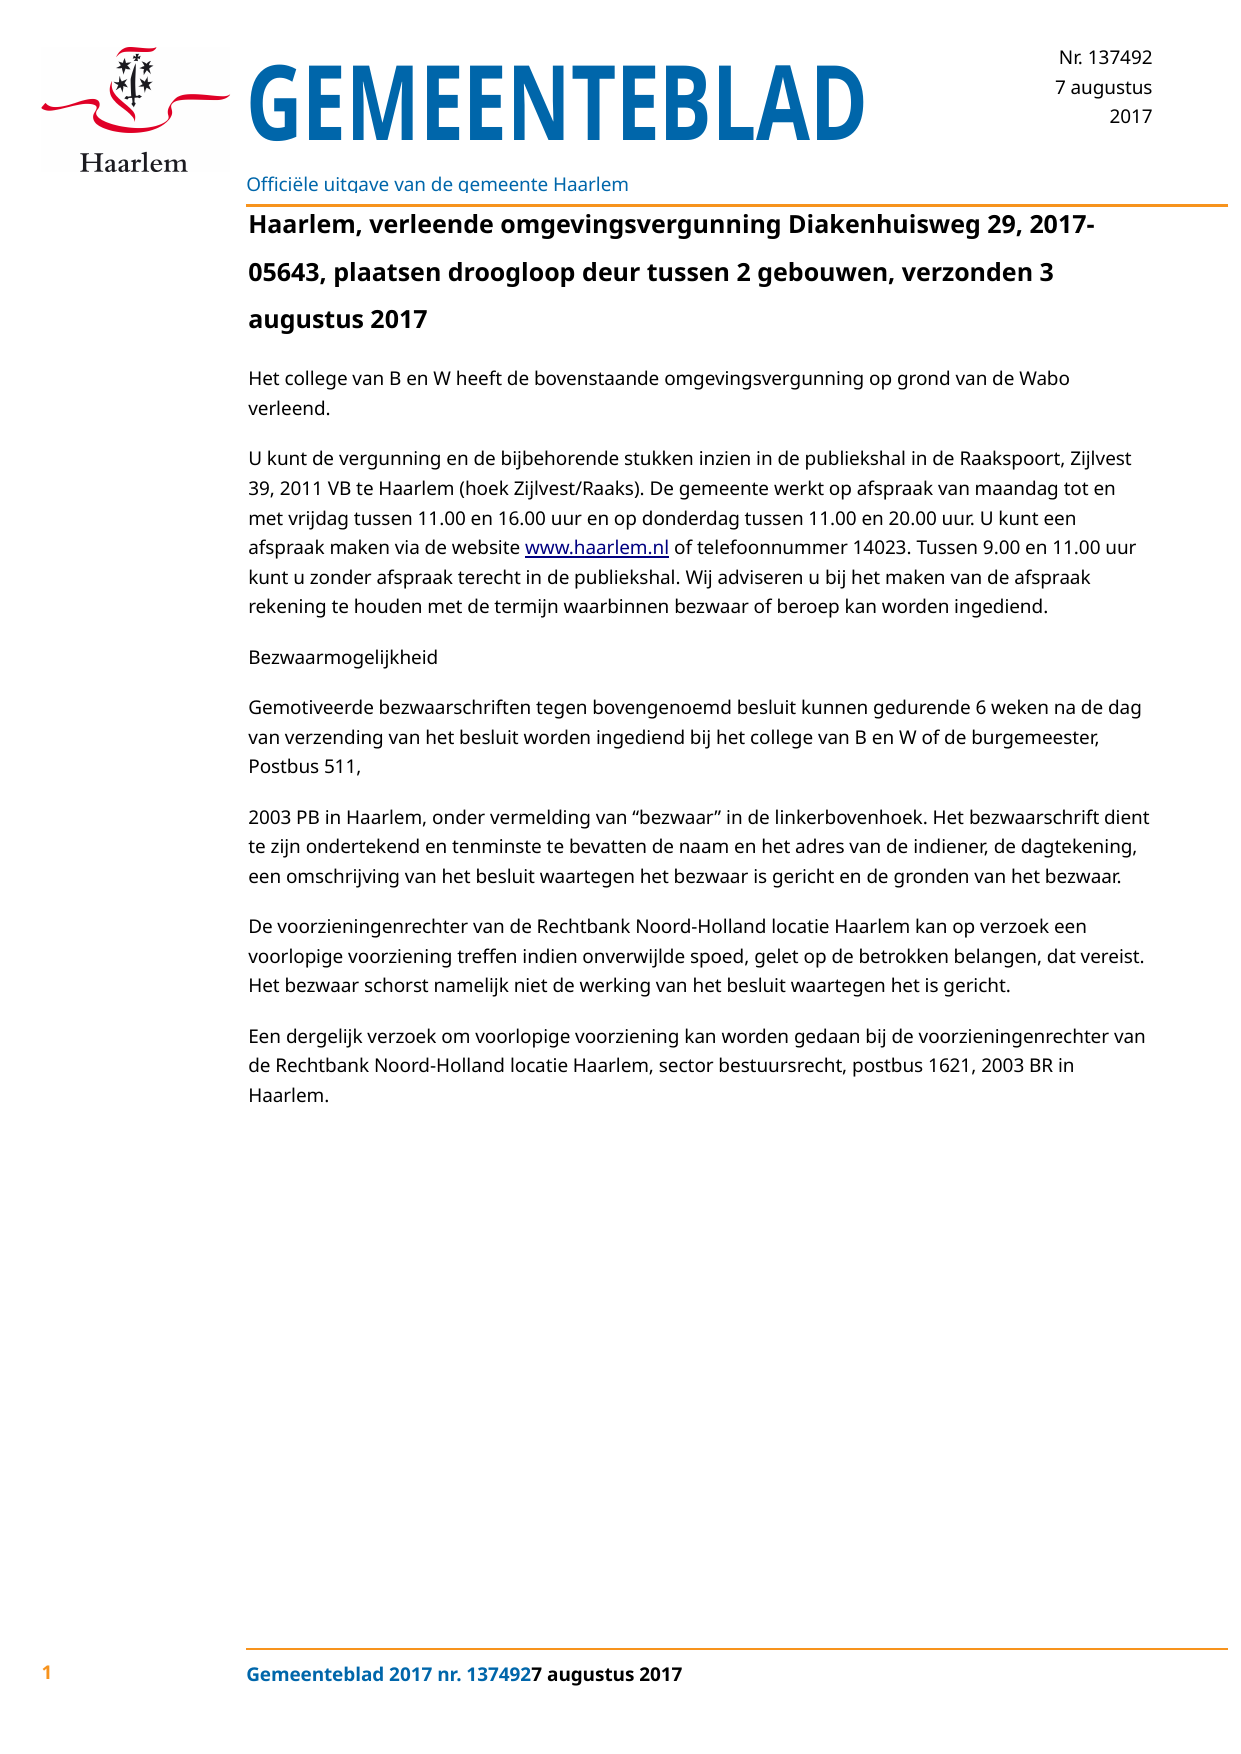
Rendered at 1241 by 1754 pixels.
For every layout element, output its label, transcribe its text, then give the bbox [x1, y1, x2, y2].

text Een dergelijk verzoek om voorlopige voorziening kan worden gedaan bij de voorzieningenrechter van de Rechtbank Noord-Holland locatie Haarlem, sector bestuursrecht, postbus 1621, 2003 BR in Haarlem. [248, 1023, 1152, 1108]
text Het college van B en W heeft de bovenstaande omgevingsvergunning op grond van de Wabo verleend. [248, 366, 1152, 421]
text 2003 PB in Haarlem, onder vermelding van “bezwaar” in de linkerbovenhoek. Het bezwaarschrift dient te zijn ondertekend en tenminste te bevatten de naam en het adres van de indiener, de dagtekening, een omschrijving van het besluit waartegen het bezwaar is gericht en de gronden van het bezwaar. [248, 804, 1152, 889]
text U kunt de vergunning en de bijbehorende stukken inzien in de publiekshal in de Raakspoort, Zijlvest 39, 2011 VB te Haarlem (hoek Zijlvest/Raaks). De gemeente werkt op afspraak van maandag tot en met vrijdag tussen 11.00 en 16.00 uur en op donderdag tussen 11.00 en 20.00 uur. U kunt een afspraak maken via de website www.haarlem.nl of telefoonnummer 14023. Tussen 9.00 en 11.00 uur kunt u zonder afspraak terecht in de publiekshal. Wij adviseren u bij het maken van de afspraak rekening te houden met de termijn waarbinnen bezwaar of beroep kan worden ingediend. [248, 446, 1152, 619]
text Gemotiveerde bezwaarschriften tegen bovengenoemd besluit kunnen gedurende 6 weken na de dag van verzending van het besluit worden ingediend bij het college van B en W of de burgemeester, Postbus 511, [248, 694, 1152, 779]
text Haarlem, verleende omgevingsvergunning Diakenhuisweg 29, 2017-05643, plaatsen droogloop deur tussen 2 gebouwen, verzonden 3 augustus 2017 [248, 207, 1152, 336]
picture [41, 47, 231, 172]
text De voorzieningenrechter van de Rechtbank Noord-Holland locatie Haarlem kan op verzoek een voorlopige voorziening treffen indien onverwijlde spoed, gelet op de betrokken belangen, dat vereist. Het bezwaar schorst namelijk niet de werking van het besluit waartegen het is gericht. [248, 913, 1152, 998]
text Bezwaarmogelijkheid [248, 644, 1152, 669]
